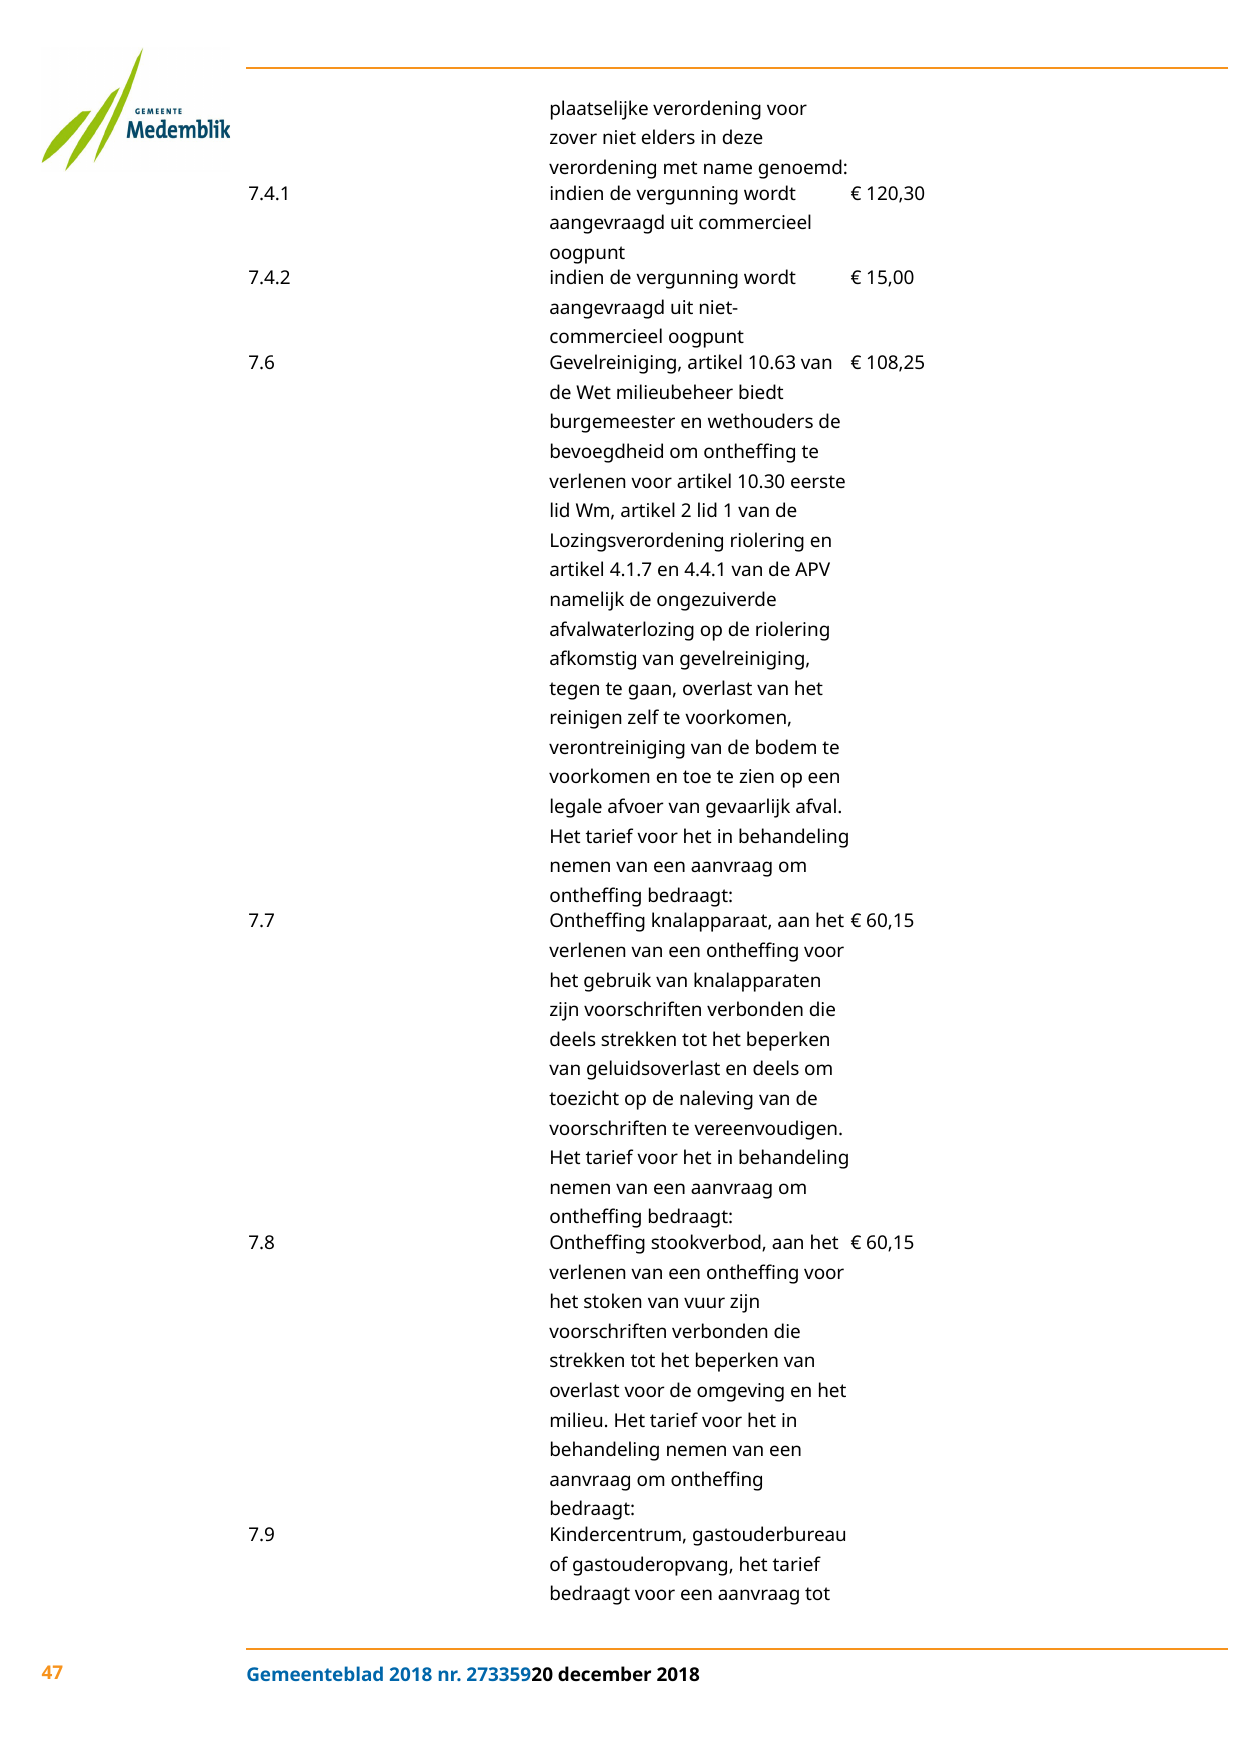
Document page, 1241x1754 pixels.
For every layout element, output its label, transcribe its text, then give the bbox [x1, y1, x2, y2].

table_cell indien de vergunning wordt aangevraagd uit niet-commercieel oogpunt [549, 265, 850, 349]
table_cell € 60,15 [850, 1229, 1152, 1521]
table_cell € 15,00 [850, 265, 1152, 349]
table_cell 7.4.1 [248, 180, 549, 264]
table_cell [248, 95, 549, 180]
table_cell [850, 1521, 1152, 1606]
table_cell Ontheffing stookverbod, aan het verlenen van een ontheffing voor het stoken van vuur zijn voorschriften verbonden die strekken tot het beperken van overlast voor de omgeving en het milieu. Het tarief voor het in behandeling nemen van een aanvraag om ontheffing bedraagt: [549, 1229, 850, 1521]
table_cell € 120,30 [850, 180, 1152, 264]
table_cell € 108,25 [850, 350, 1152, 908]
table_cell 7.6 [248, 350, 549, 908]
table_cell [850, 95, 1152, 180]
table_cell Kindercentrum, gastouderbureau of gastouderopvang, het tarief bedraagt voor een aanvraag tot [549, 1521, 850, 1606]
table_cell Ontheffing knalapparaat, aan het verlenen van een ontheffing voor het gebruik van knalapparaten zijn voorschriften verbonden die deels strekken tot het beperken van geluidsoverlast en deels om toezicht op de naleving van de voorschriften te vereenvoudigen. Het tarief voor het in behandeling nemen van een aanvraag om ontheffing bedraagt: [549, 908, 850, 1229]
table_cell € 60,15 [850, 908, 1152, 1229]
table_cell Gevelreiniging, artikel 10.63 van de Wet milieubeheer biedt burgemeester en wethouders de bevoegdheid om ontheffing te verlenen voor artikel 10.30 eerste lid Wm, artikel 2 lid 1 van de Lozingsverordening riolering en artikel 4.1.7 en 4.4.1 van de APV namelijk de ongezuiverde afvalwaterlozing op de riolering afkomstig van gevelreiniging, tegen te gaan, overlast van het reinigen zelf te voorkomen, verontreiniging van de bodem te voorkomen en toe te zien op een legale afvoer van gevaarlijk afval. Het tarief voor het in behandeling nemen van een aanvraag om ontheffing bedraagt: [549, 350, 850, 908]
table_cell plaatselijke verordening voor zover niet elders in deze verordening met name genoemd: [549, 95, 850, 180]
table_cell 7.9 [248, 1521, 549, 1606]
table_cell 7.8 [248, 1229, 549, 1521]
picture [41, 47, 231, 172]
table_cell indien de vergunning wordt aangevraagd uit commercieel oogpunt [549, 180, 850, 264]
table_cell 7.7 [248, 908, 549, 1229]
table_cell 7.4.2 [248, 265, 549, 349]
